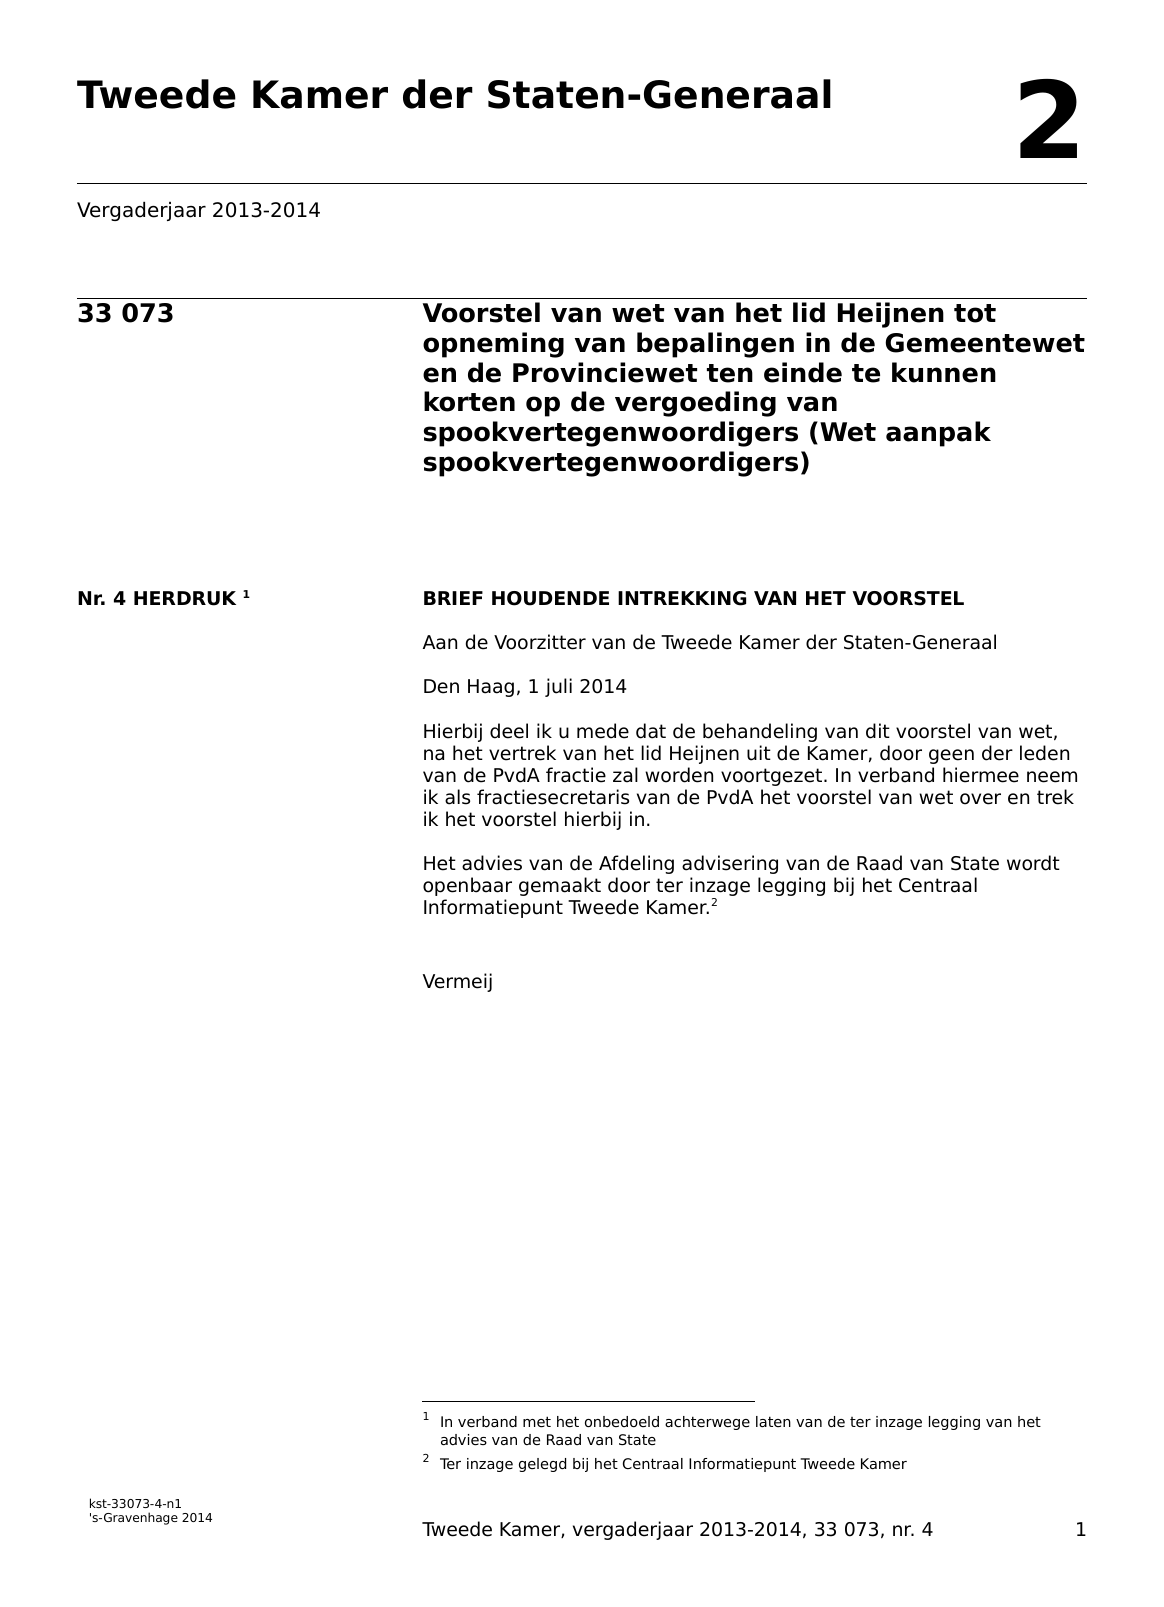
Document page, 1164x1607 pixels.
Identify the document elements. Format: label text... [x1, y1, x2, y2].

table_cell Vergaderjaar 2013-2014 [77, 184, 1087, 298]
text Vermeij [422, 949, 1087, 993]
subtitle Nr. 4 HERDRUK BRIEF HOUDENDE INTREKKING VAN HET VOORSTEL [77, 588, 1087, 610]
subtitle 33 073 Voorstel van wet van het lid Heijnen tot opneming van bepalingen in de Gemeentewet en de Provinciewet ten einde te kunnen korten op de vergoeding van spookvertegenwoordigers (Wet aanpak spookvertegenwoordigers) [77, 299, 1087, 477]
text Het advies van de Afdeling advisering van de Raad van State wordt openbaar gemaakt door ter inzage legging bij het Centraal Informatiepunt Tweede Kamer. [422, 853, 1087, 919]
table_header Tweede Kamer der Staten-Generaal [77, 59, 886, 183]
text Hierbij deel ik u mede dat de behandeling van dit voorstel van wet, na het vertrek van het lid Heijnen uit de Kamer, door geen der leden van de PvdA fractie zal worden voortgezet. In verband hiermee neem ik als fractiesecretaris van de PvdA het voorstel van wet over en trek ik het voorstel hierbij in. [422, 721, 1087, 831]
text Aan de Voorzitter van de Tweede Kamer der Staten-Generaal [422, 632, 1087, 654]
text kst-33073-4-n1 [88, 1497, 323, 1511]
text Ter inzage gelegd bij het Centraal Informatiepunt Tweede Kamer [422, 1452, 1087, 1474]
table_header 2 [886, 59, 1087, 183]
text Den Haag, 1 juli 2014 [422, 676, 1087, 698]
text 's-Gravenhage 2014 [88, 1511, 323, 1525]
text In verband met het onbedoeld achterwege laten van de ter inzage legging van het advies van de Raad van State [422, 1410, 1087, 1449]
